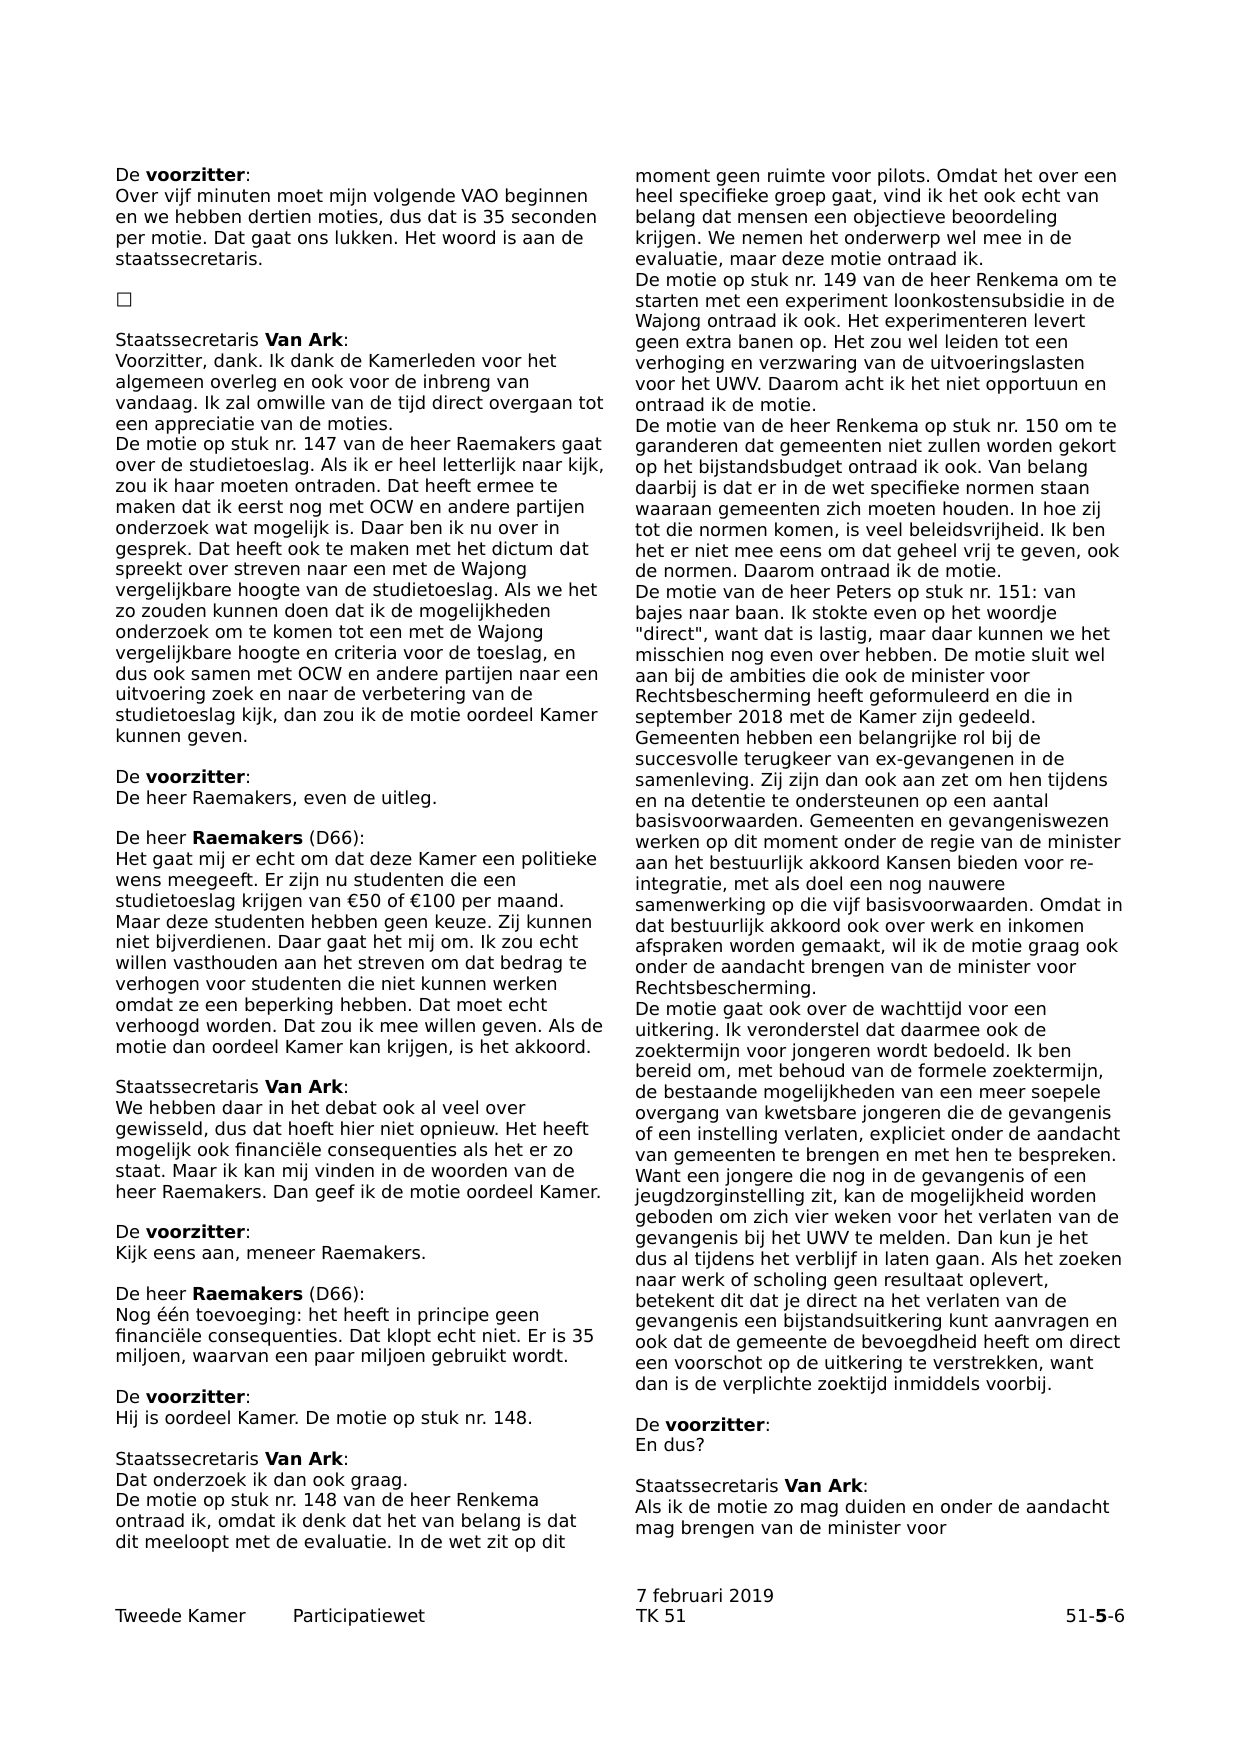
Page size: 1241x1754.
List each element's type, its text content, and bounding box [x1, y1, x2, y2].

text De motie op stuk nr. 148 van de heer Renkema ontraad ik, omdat ik denk dat het van belang is dat dit meeloopt met de evaluatie. In de wet zit op dit [115, 1490, 605, 1553]
text De motie gaat ook over de wachttijd voor een uitkering. Ik veronderstel dat daarmee ook de zoektermijn voor jongeren wordt bedoeld. Ik ben bereid om, met behoud van de formele zoektermijn, de bestaande mogelijkheden van een meer soepele overgang van kwetsbare jongeren die de gevangenis of een instelling verlaten, expliciet onder de aandacht van gemeenten te brengen en met hen te bespreken. Want een jongere die nog in de gevangenis of een jeugdzorginstelling zit, kan de mogelijkheid worden geboden om zich vier weken voor het verlaten van de gevangenis bij het UWV te melden. Dan kun je het dus al tijdens het verblijf in laten gaan. Als het zoeken naar werk of scholing geen resultaat oplevert, betekent dit dat je direct na het verlaten van de gevangenis een bijstandsuitkering kunt aanvragen en ook dat de gemeente de bevoegdheid heeft om direct een voorschot op de uitkering te verstrekken, want dan is de verplichte zoektijd inmiddels voorbij. [635, 999, 1125, 1394]
text De voorzitter: [115, 165, 605, 186]
text De motie op stuk nr. 149 van de heer Renkema om te starten met een experiment loonkostensubsidie in de Wajong ontraad ik ook. Het experimenteren levert geen extra banen op. Het zou wel leiden tot een verhoging en verzwaring van de uitvoeringslasten voor het UWV. Daarom acht ik het niet opportuun en ontraad ik de motie. [635, 269, 1125, 415]
text De voorzitter: [115, 1222, 605, 1243]
text En dus? [635, 1435, 1125, 1456]
text Hij is oordeel Kamer. De motie op stuk nr. 148. [115, 1408, 605, 1428]
text De motie van de heer Renkema op stuk nr. 150 om te garanderen dat gemeenten niet zullen worden gekort op het bijstandsbudget ontraad ik ook. Van belang daarbij is dat er in de wet specifieke normen staan waaraan gemeenten zich moeten houden. In hoe zij tot die normen komen, is veel beleidsvrijheid. Ik ben het er niet mee eens om dat geheel vrij te geven, ook de normen. Daarom ontraad ik de motie. [635, 415, 1125, 582]
text De heer Raemakers, even de uitleg. [115, 787, 605, 808]
text Als ik de motie zo mag duiden en onder de aandacht mag brengen van de minister voor [635, 1497, 1125, 1538]
text De motie op stuk nr. 147 van de heer Raemakers gaat over de studietoeslag. Als ik er heel letterlijk naar kijk, zou ik haar moeten ontraden. Dat heeft ermee te maken dat ik eerst nog met OCW en andere partijen onderzoek wat mogelijk is. Daar ben ik nu over in gesprek. Dat heeft ook te maken met het dictum dat spreekt over streven naar een met de Wajong vergelijkbare hoogte van de studietoeslag. Als we het zo zouden kunnen doen dat ik de mogelijkheden onderzoek om te komen tot een met de Wajong vergelijkbare hoogte en criteria voor de toeslag, en dus ook samen met OCW en andere partijen naar een uitvoering zoek en naar de verbetering van de studietoeslag kijk, dan zou ik de motie oordeel Kamer kunnen geven. [115, 434, 605, 747]
text De motie van de heer Peters op stuk nr. 151: van bajes naar baan. Ik stokte even op het woordje "direct", want dat is lastig, maar daar kunnen we het misschien nog even over hebben. De motie sluit wel aan bij de ambities die ook de minister voor Rechtsbescherming heeft geformuleerd en die in september 2018 met de Kamer zijn gedeeld. Gemeenten hebben een belangrijke rol bij de succesvolle terugkeer van ex-gevangenen in de samenleving. Zij zijn dan ook aan zet om hen tijdens en na detentie te ondersteunen op een aantal basisvoorwaarden. Gemeenten en gevangeniswezen werken op dit moment onder de regie van de minister aan het bestuurlijk akkoord Kansen bieden voor re-integratie, met als doel een nog nauwere samenwerking op die vijf basisvoorwaarden. Omdat in dat bestuurlijk akkoord ook over werk en inkomen afspraken worden gemaakt, wil ik de motie graag ook onder de aandacht brengen van de minister voor Rechtsbescherming. [635, 582, 1125, 999]
text Het gaat mij er echt om dat deze Kamer een politieke wens meegeeft. Er zijn nu studenten die een studietoeslag krijgen van €50 of €100 per maand. Maar deze studenten hebben geen keuze. Zij kunnen niet bijverdienen. Daar gaat het mij om. Ik zou echt willen vasthouden aan het streven om dat bedrag te verhogen voor studenten die niet kunnen werken omdat ze een beperking hebben. Dat moet echt verhoogd worden. Dat zou ik mee willen geven. Als de motie dan oordeel Kamer kan krijgen, is het akkoord. [115, 849, 605, 1057]
text Over vijf minuten moet mijn volgende VAO beginnen en we hebben dertien moties, dus dat is 35 seconden per motie. Dat gaat ons lukken. Het woord is aan de staatssecretaris. [115, 186, 605, 269]
text De heer Raemakers (D66): [115, 1284, 605, 1304]
text Staatssecretaris Van Ark: [115, 1077, 605, 1098]
text We hebben daar in het debat ook al veel over gewisseld, dus dat hoeft hier niet opnieuw. Het heeft mogelijk ook financiële consequenties als het er zo staat. Maar ik kan mij vinden in de woorden van de heer Raemakers. Dan geef ik de motie oordeel Kamer. [115, 1098, 605, 1202]
text Staatssecretaris Van Ark: [115, 330, 605, 351]
text Staatssecretaris Van Ark: [115, 1448, 605, 1469]
text De voorzitter: [635, 1414, 1125, 1435]
text Staatssecretaris Van Ark: [635, 1476, 1125, 1497]
text Kijk eens aan, meneer Raemakers. [115, 1243, 605, 1264]
text ⬜ [115, 289, 605, 310]
text De heer Raemakers (D66): [115, 828, 605, 849]
text Voorzitter, dank. Ik dank de Kamerleden voor het algemeen overleg en ook voor de inbreng van vandaag. Ik zal omwille van de tijd direct overgaan tot een appreciatie van de moties. [115, 351, 605, 434]
text De voorzitter: [115, 767, 605, 787]
text Dat onderzoek ik dan ook graag. [115, 1469, 605, 1490]
text moment geen ruimte voor pilots. Omdat het over een heel specifieke groep gaat, vind ik het ook echt van belang dat mensen een objectieve beoordeling krijgen. We nemen het onderwerp wel mee in de evaluatie, maar deze motie ontraad ik. [635, 165, 1125, 269]
text Nog één toevoeging: het heeft in principe geen financiële consequenties. Dat klopt echt niet. Er is 35 miljoen, waarvan een paar miljoen gebruikt wordt. [115, 1304, 605, 1367]
text De voorzitter: [115, 1387, 605, 1408]
